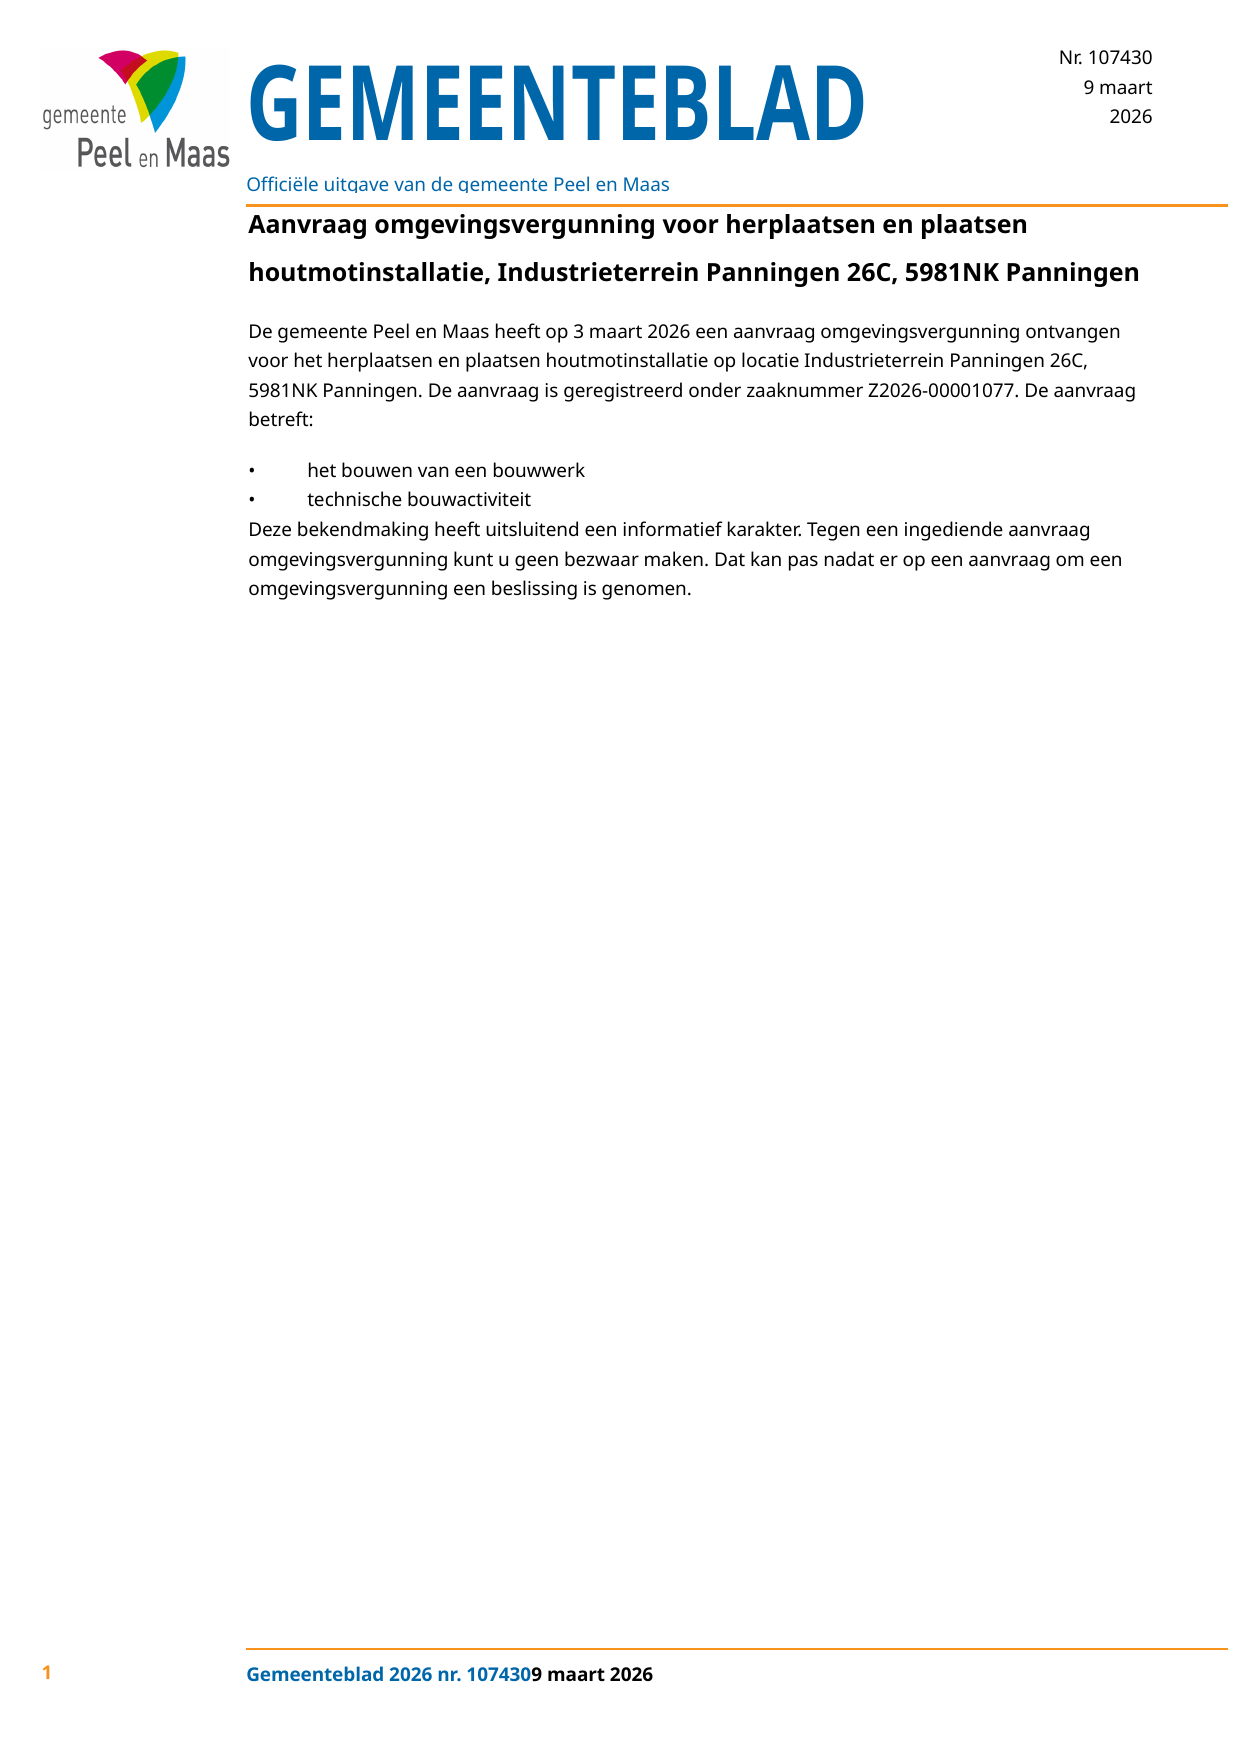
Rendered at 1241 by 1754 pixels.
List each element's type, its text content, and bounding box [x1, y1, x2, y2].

text Deze bekendmaking heeft uitsluitend een informatief karakter. Tegen een ingediende aanvraag omgevingsvergunning kunt u geen bezwaar maken. Dat kan pas nadat er op een aanvraag om een omgevingsvergunning een beslissing is genomen. [248, 516, 1152, 601]
list het bouwen van een bouwwerk [248, 457, 1152, 483]
list technische bouwactiviteit [248, 487, 1152, 512]
text Aanvraag omgevingsvergunning voor herplaatsen en plaatsen houtmotinstallatie, Industrieterrein Panningen 26C, 5981NK Panningen [248, 207, 1152, 288]
text De gemeente Peel en Maas heeft op 3 maart 2026 een aanvraag omgevingsvergunning ontvangen voor het herplaatsen en plaatsen houtmotinstallatie op locatie Industrieterrein Panningen 26C, 5981NK Panningen. De aanvraag is geregistreerd onder zaaknummer Z2026-00001077. De aanvraag betreft: [248, 318, 1152, 432]
picture [41, 47, 231, 172]
